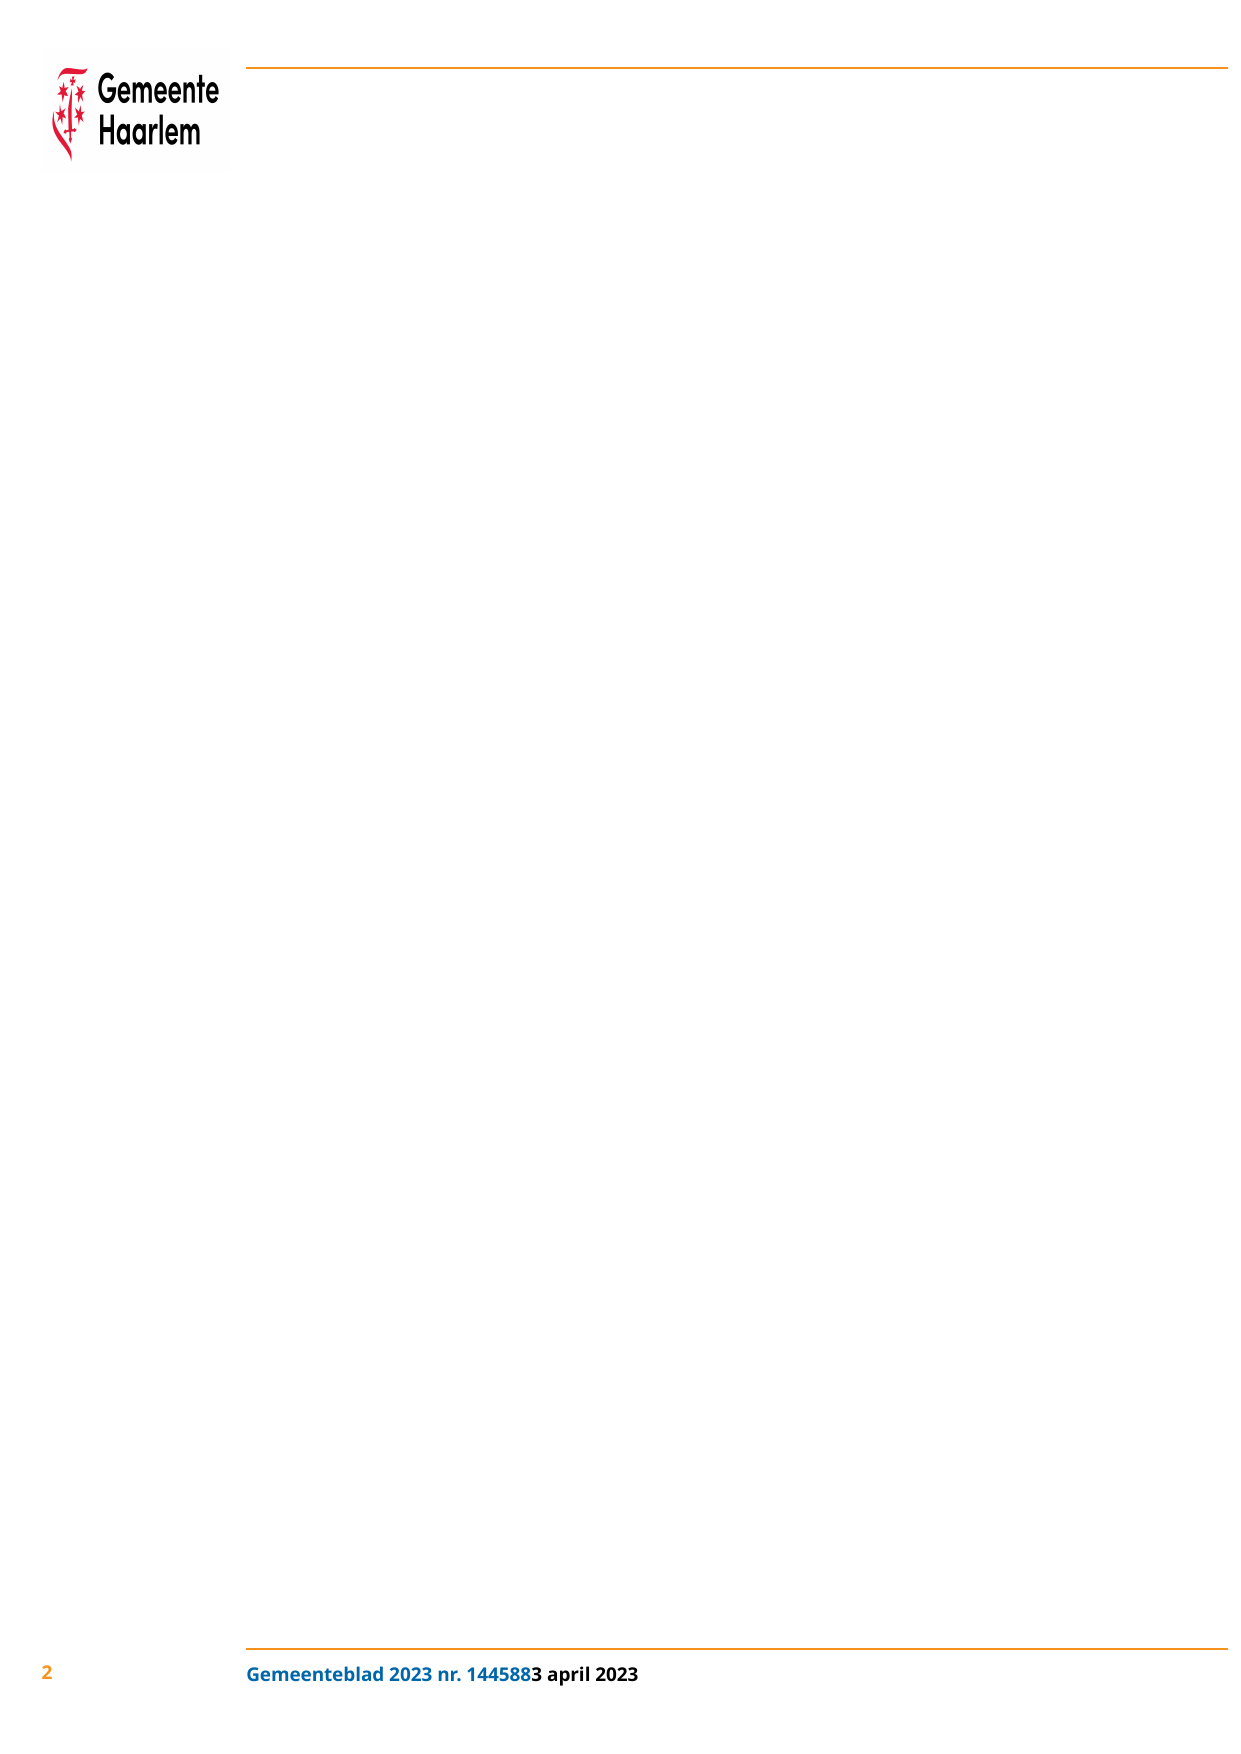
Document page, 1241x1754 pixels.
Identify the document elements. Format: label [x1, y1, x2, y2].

picture [41, 47, 231, 172]
